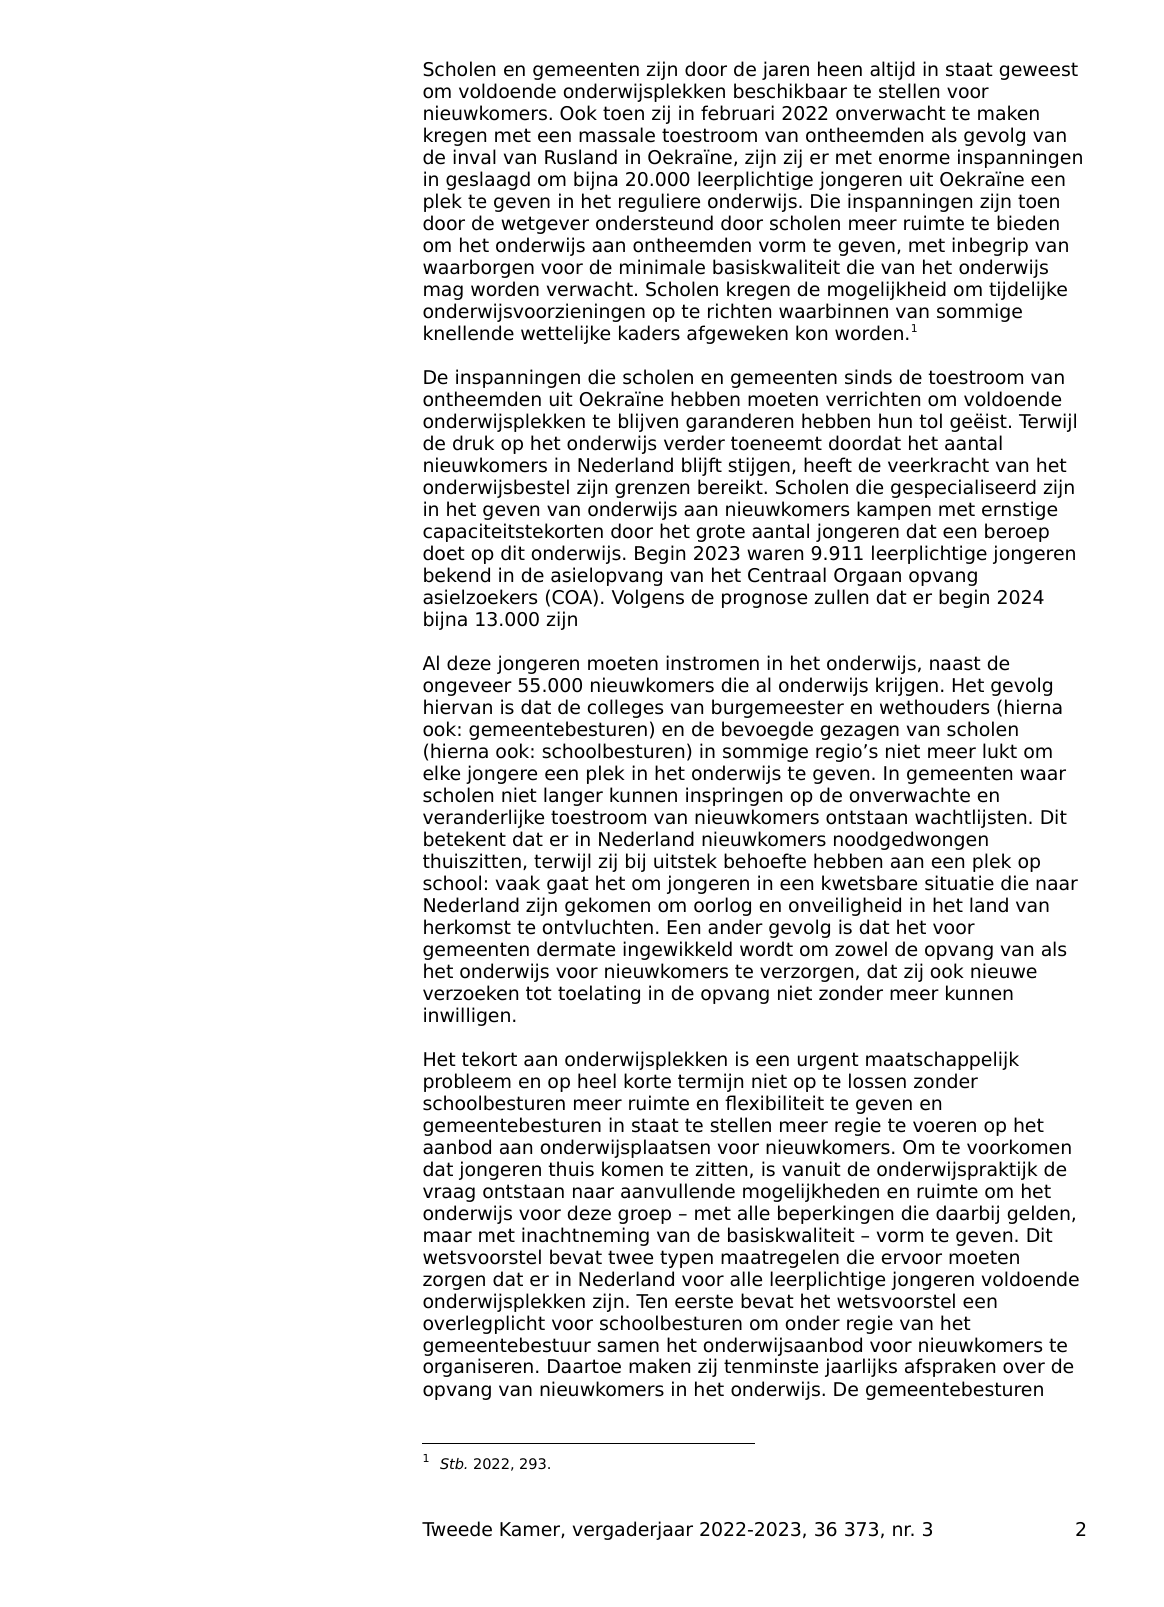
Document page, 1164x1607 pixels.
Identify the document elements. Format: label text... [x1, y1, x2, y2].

text Scholen en gemeenten zijn door de jaren heen altijd in staat geweest om voldoende onderwijsplekken beschikbaar te stellen voor nieuwkomers. Ook toen zij in februari 2022 onverwacht te maken kregen met een massale toestroom van ontheemden als gevolg van de inval van Rusland in Oekraïne, zijn zij er met enorme inspanningen in geslaagd om bijna 20.000 leerplichtige jongeren uit Oekraïne een plek te geven in het reguliere onderwijs. Die inspanningen zijn toen door de wetgever ondersteund door scholen meer ruimte te bieden om het onderwijs aan ontheemden vorm te geven, met inbegrip van waarborgen voor de minimale basiskwaliteit die van het onderwijs mag worden verwacht. Scholen kregen de mogelijkheid om tijdelijke onderwijsvoorzieningen op te richten waarbinnen van sommige knellende wettelijke kaders afgeweken kon worden. [422, 59, 1087, 345]
text Het tekort aan onderwijsplekken is een urgent maatschappelijk probleem en op heel korte termijn niet op te lossen zonder schoolbesturen meer ruimte en flexibiliteit te geven en gemeentebesturen in staat te stellen meer regie te voeren op het aanbod aan onderwijsplaatsen voor nieuwkomers. Om te voorkomen dat jongeren thuis komen te zitten, is vanuit de onderwijspraktijk de vraag ontstaan naar aanvullende mogelijkheden en ruimte om het onderwijs voor deze groep – met alle beperkingen die daarbij gelden, maar met inachtneming van de basiskwaliteit – vorm te geven. Dit wetsvoorstel bevat twee typen maatregelen die ervoor moeten zorgen dat er in Nederland voor alle leerplichtige jongeren voldoende onderwijsplekken zijn. Ten eerste bevat het wetsvoorstel een overlegplicht voor schoolbesturen om onder regie van het gemeentebestuur samen het onderwijsaanbod voor nieuwkomers te organiseren. Daartoe maken zij tenminste jaarlijks afspraken over de opvang van nieuwkomers in het onderwijs. De gemeentebesturen [422, 1049, 1087, 1400]
text Al deze jongeren moeten instromen in het onderwijs, naast de ongeveer 55.000 nieuwkomers die al onderwijs krijgen. Het gevolg hiervan is dat de colleges van burgemeester en wethouders (hierna ook: gemeentebesturen) en de bevoegde gezagen van scholen (hierna ook: schoolbesturen) in sommige regio’s niet meer lukt om elke jongere een plek in het onderwijs te geven. In gemeenten waar scholen niet langer kunnen inspringen op de onverwachte en veranderlijke toestroom van nieuwkomers ontstaan wachtlijsten. Dit betekent dat er in Nederland nieuwkomers noodgedwongen thuiszitten, terwijl zij bij uitstek behoefte hebben aan een plek op school: vaak gaat het om jongeren in een kwetsbare situatie die naar Nederland zijn gekomen om oorlog en onveiligheid in het land van herkomst te ontvluchten. Een ander gevolg is dat het voor gemeenten dermate ingewikkeld wordt om zowel de opvang van als het onderwijs voor nieuwkomers te verzorgen, dat zij ook nieuwe verzoeken tot toelating in de opvang niet zonder meer kunnen inwilligen. [422, 653, 1087, 1027]
text De inspanningen die scholen en gemeenten sinds de toestroom van ontheemden uit Oekraïne hebben moeten verrichten om voldoende onderwijsplekken te blijven garanderen hebben hun tol geëist. Terwijl de druk op het onderwijs verder toeneemt doordat het aantal nieuwkomers in Nederland blijft stijgen, heeft de veerkracht van het onderwijsbestel zijn grenzen bereikt. Scholen die gespecialiseerd zijn in het geven van onderwijs aan nieuwkomers kampen met ernstige capaciteitstekorten door het grote aantal jongeren dat een beroep doet op dit onderwijs. Begin 2023 waren 9.911 leerplichtige jongeren bekend in de asielopvang van het Centraal Orgaan opvang asielzoekers (COA). Volgens de prognose zullen dat er begin 2024 bijna 13.000 zijn [422, 367, 1087, 631]
text Stb. 2022, 293. [422, 1452, 1087, 1474]
